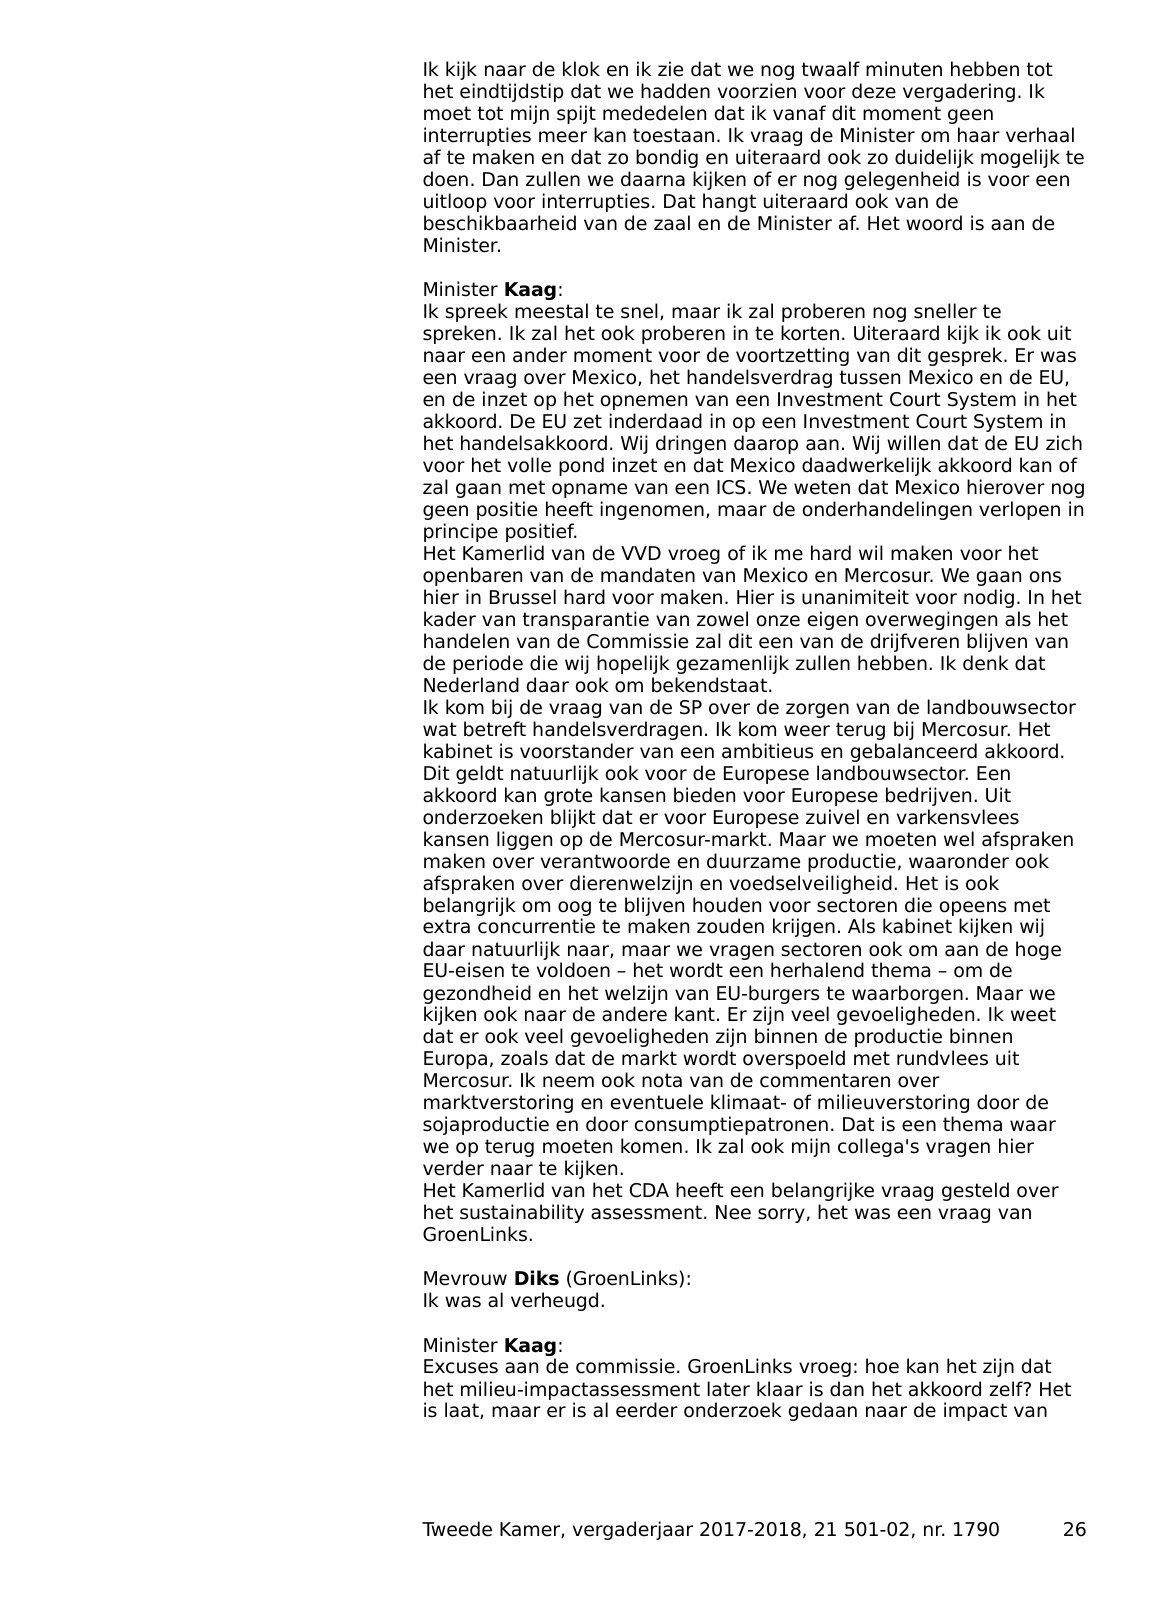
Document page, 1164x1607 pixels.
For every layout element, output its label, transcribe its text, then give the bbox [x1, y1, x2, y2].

text Het Kamerlid van het CDA heeft een belangrijke vraag gesteld over het sustainability assessment. Nee sorry, het was een vraag van GroenLinks. [422, 1180, 1087, 1246]
text Het Kamerlid van de VVD vroeg of ik me hard wil maken voor het openbaren van de mandaten van Mexico en Mercosur. We gaan ons hier in Brussel hard voor maken. Hier is unanimiteit voor nodig. In het kader van transparantie van zowel onze eigen overwegingen als het handelen van de Commissie zal dit een van de drijfveren blijven van de periode die wij hopelijk gezamenlijk zullen hebben. Ik denk dat Nederland daar ook om bekendstaat. [422, 543, 1087, 697]
text Minister Kaag: [422, 279, 1087, 301]
text Mevrouw Diks (GroenLinks): [422, 1268, 1087, 1290]
text Ik was al verheugd. [422, 1290, 1087, 1312]
text Ik kom bij de vraag van de SP over de zorgen van de landbouwsector wat betreft handelsverdragen. Ik kom weer terug bij Mercosur. Het kabinet is voorstander van een ambitieus en gebalanceerd akkoord. Dit geldt natuurlijk ook voor de Europese landbouwsector. Een akkoord kan grote kansen bieden voor Europese bedrijven. Uit onderzoeken blijkt dat er voor Europese zuivel en varkensvlees kansen liggen op de Mercosur-markt. Maar we moeten wel afspraken maken over verantwoorde en duurzame productie, waaronder ook afspraken over dierenwelzijn en voedselveiligheid. Het is ook belangrijk om oog te blijven houden voor sectoren die opeens met extra concurrentie te maken zouden krijgen. Als kabinet kijken wij daar natuurlijk naar, maar we vragen sectoren ook om aan de hoge EU-eisen te voldoen – het wordt een herhalend thema – om de gezondheid en het welzijn van EU-burgers te waarborgen. Maar we kijken ook naar de andere kant. Er zijn veel gevoeligheden. Ik weet dat er ook veel gevoeligheden zijn binnen de productie binnen Europa, zoals dat de markt wordt overspoeld met rundvlees uit Mercosur. Ik neem ook nota van de commentaren over marktverstoring en eventuele klimaat- of milieuverstoring door de sojaproductie en door consumptiepatronen. Dat is een thema waar we op terug moeten komen. Ik zal ook mijn collega's vragen hier verder naar te kijken. [422, 697, 1087, 1180]
text Ik kijk naar de klok en ik zie dat we nog twaalf minuten hebben tot het eindtijdstip dat we hadden voorzien voor deze vergadering. Ik moet tot mijn spijt mededelen dat ik vanaf dit moment geen interrupties meer kan toestaan. Ik vraag de Minister om haar verhaal af te maken en dat zo bondig en uiteraard ook zo duidelijk mogelijk te doen. Dan zullen we daarna kijken of er nog gelegenheid is voor een uitloop voor interrupties. Dat hangt uiteraard ook van de beschikbaarheid van de zaal en de Minister af. Het woord is aan de Minister. [422, 59, 1087, 257]
text Ik spreek meestal te snel, maar ik zal proberen nog sneller te spreken. Ik zal het ook proberen in te korten. Uiteraard kijk ik ook uit naar een ander moment voor de voortzetting van dit gesprek. Er was een vraag over Mexico, het handelsverdrag tussen Mexico en de EU, en de inzet op het opnemen van een Investment Court System in het akkoord. De EU zet inderdaad in op een Investment Court System in het handelsakkoord. Wij dringen daarop aan. Wij willen dat de EU zich voor het volle pond inzet en dat Mexico daadwerkelijk akkoord kan of zal gaan met opname van een ICS. We weten dat Mexico hierover nog geen positie heeft ingenomen, maar de onderhandelingen verlopen in principe positief. [422, 301, 1087, 543]
text Minister Kaag: [422, 1334, 1087, 1356]
text Excuses aan de commissie. GroenLinks vroeg: hoe kan het zijn dat het milieu-impactassessment later klaar is dan het akkoord zelf? Het is laat, maar er is al eerder onderzoek gedaan naar de impact van [422, 1356, 1087, 1422]
